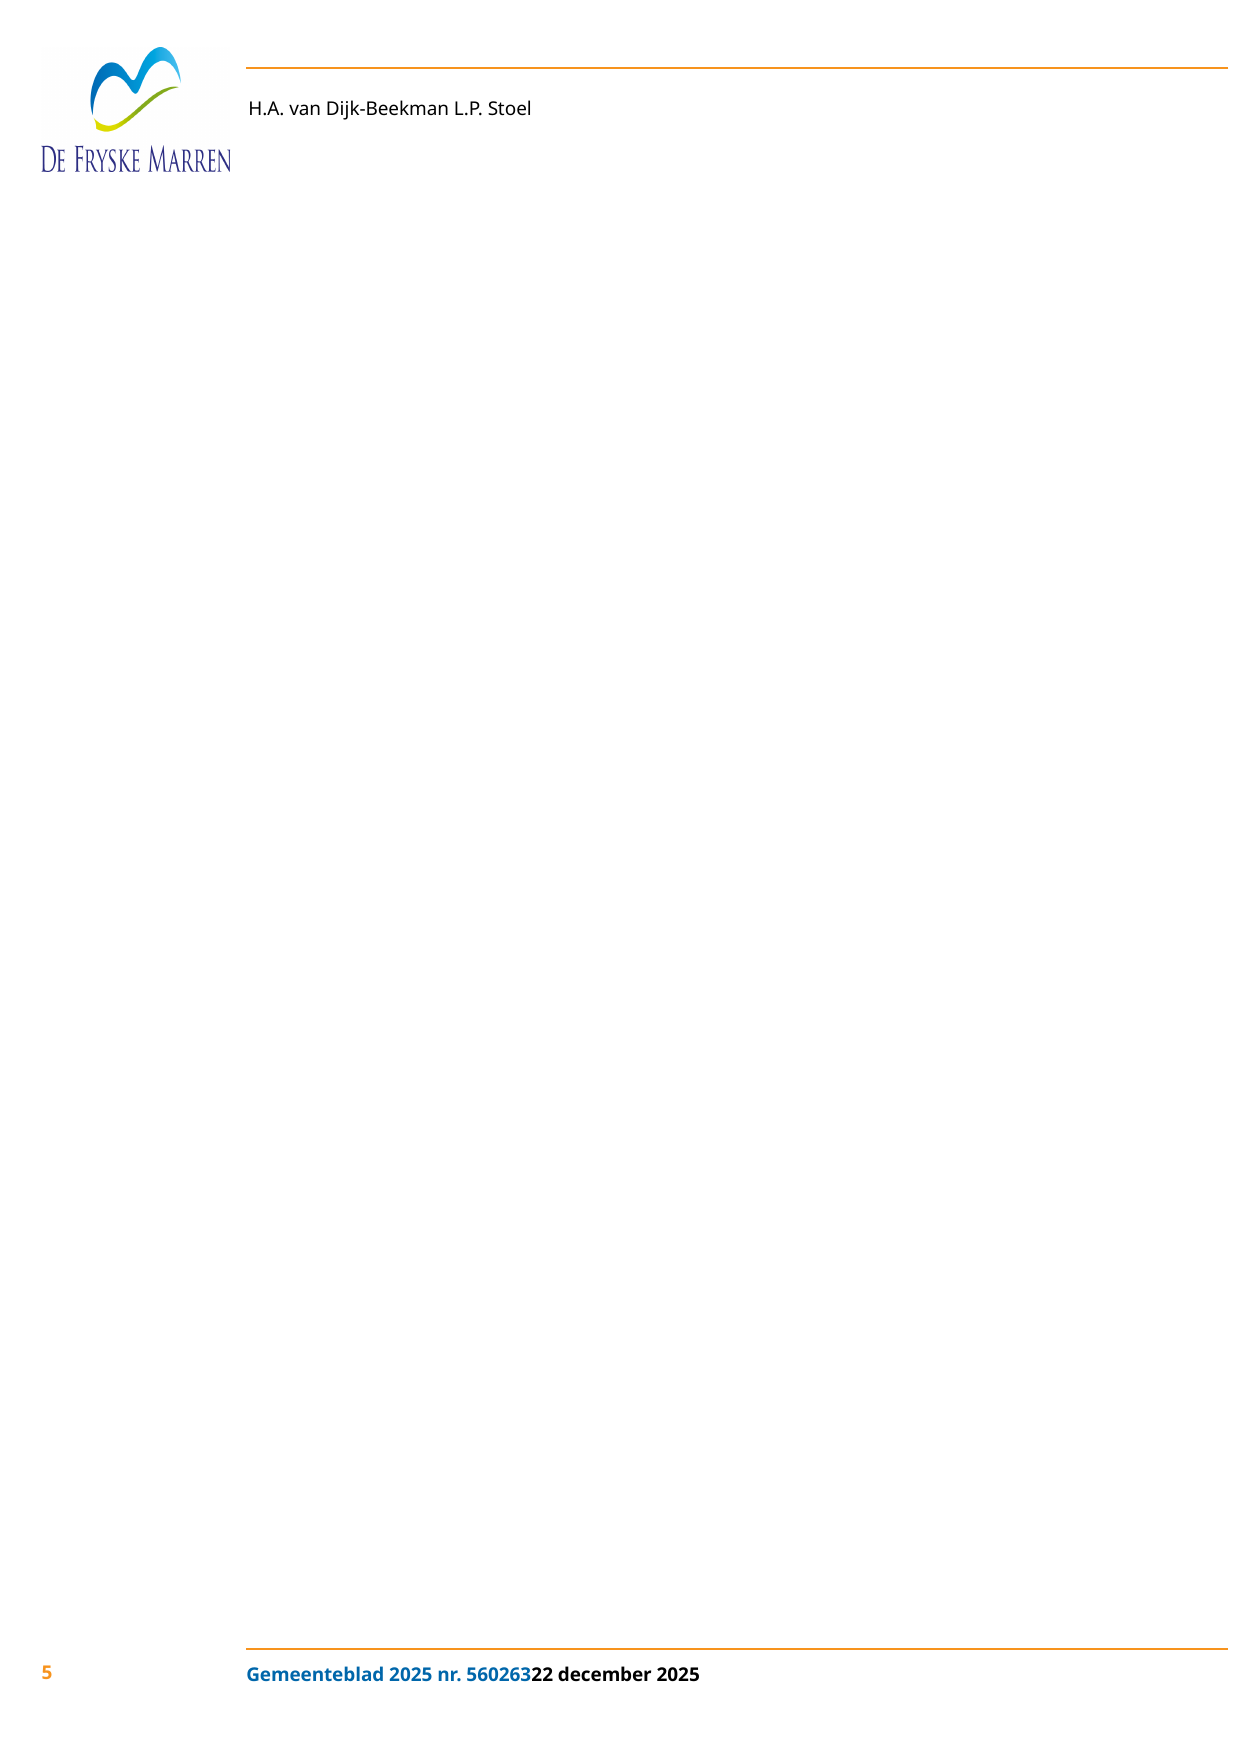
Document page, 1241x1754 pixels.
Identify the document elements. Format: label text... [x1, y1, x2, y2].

picture [41, 47, 231, 172]
text H.A. van Dijk-Beekman L.P. Stoel [248, 95, 1152, 121]
